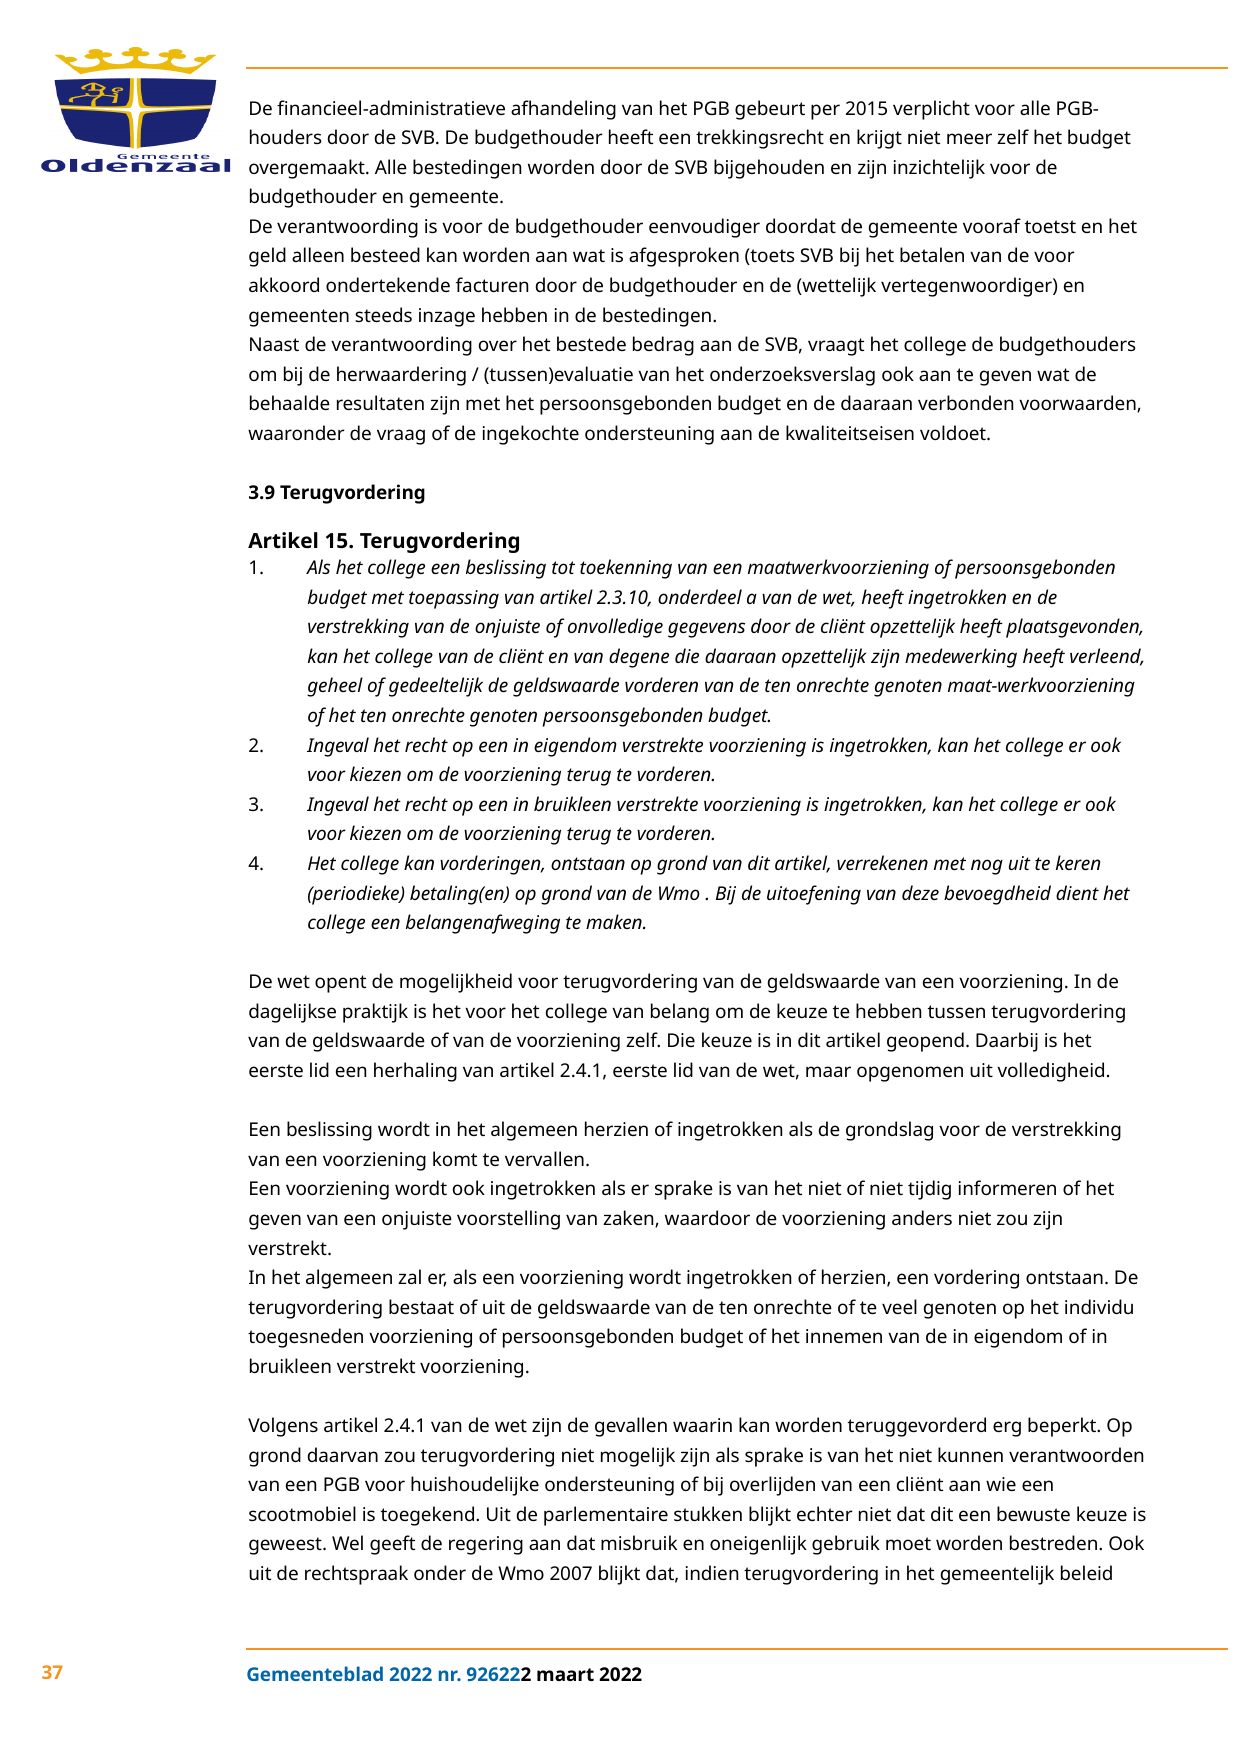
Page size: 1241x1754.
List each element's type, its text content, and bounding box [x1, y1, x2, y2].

list Ingeval het recht op een in eigendom verstrekte voorziening is ingetrokken, kan het college er ook voor kiezen om de voorziening terug te vorderen. [248, 732, 1152, 787]
text Naast de verantwoording over het bestede bedrag aan de SVB, vraagt het college de budgethouders om bij de herwaardering / (tussen)evaluatie van het onderzoeksverslag ook aan te geven wat de behaalde resultaten zijn met het persoonsgebonden budget en de daaraan verbonden voorwaarden, waaronder de vraag of de ingekochte ondersteuning aan de kwaliteitseisen voldoet. [248, 331, 1152, 446]
list Als het college een beslissing tot toekenning van een maatwerkvoorziening of persoonsgebonden budget met toepassing van artikel 2.3.10, onderdeel a van de wet, heeft ingetrokken en de verstrekking van de onjuiste of onvolledige gegevens door de cliënt opzettelijk heeft plaatsgevonden, kan het college van de cliënt en van degene die daaraan opzettelijk zijn medewerking heeft verleend, geheel of gedeeltelijk de geldswaarde vorderen van de ten onrechte genoten maat-werkvoorziening of het ten onrechte genoten persoonsgebonden budget. [248, 554, 1152, 728]
list Ingeval het recht op een in bruikleen verstrekte voorziening is ingetrokken, kan het college er ook voor kiezen om de voorziening terug te vorderen. [248, 791, 1152, 846]
text 3.9 Terugvordering [248, 479, 1152, 505]
text De wet opent de mogelijkheid voor terugvordering van de geldswaarde van een voorziening. In de dagelijkse praktijk is het voor het college van belang om de keuze te hebben tussen terugvordering van de geldswaarde of van de voorziening zelf. Die keuze is in dit artikel geopend. Daarbij is het eerste lid een herhaling van artikel 2.4.1, eerste lid van de wet, maar opgenomen uit volledigheid. [248, 968, 1152, 1083]
text De verantwoording is voor de budgethouder eenvoudiger doordat de gemeente vooraf toetst en het geld alleen besteed kan worden aan wat is afgesproken (toets SVB bij het betalen van de voor akkoord ondertekende facturen door de budgethouder en de (wettelijk vertegenwoordiger) en gemeenten steeds inzage hebben in de bestedingen. [248, 213, 1152, 328]
text Een beslissing wordt in het algemeen herzien of ingetrokken als de grondslag voor de verstrekking van een voorziening komt te vervallen. [248, 1116, 1152, 1172]
text Een voorziening wordt ook ingetrokken als er sprake is van het niet of niet tijdig informeren of het geven van een onjuiste voorstelling van zaken, waardoor de voorziening anders niet zou zijn verstrekt. [248, 1176, 1152, 1261]
text De financieel-administratieve afhandeling van het PGB gebeurt per 2015 verplicht voor alle PGB-houders door de SVB. De budgethouder heeft een trekkingsrecht en krijgt niet meer zelf het budget overgemaakt. Alle bestedingen worden door de SVB bijgehouden en zijn inzichtelijk voor de budgethouder en gemeente. [248, 95, 1152, 209]
list Het college kan vorderingen, ontstaan op grond van dit artikel, verrekenen met nog uit te keren (periodieke) betaling(en) op grond van de Wmo . Bij de uitoefening van deze bevoegdheid dient het college een belangenafweging te maken. [248, 850, 1152, 935]
text In het algemeen zal er, als een voorziening wordt ingetrokken of herzien, een vordering ontstaan. De terugvordering bestaat of uit de geldswaarde van de ten onrechte of te veel genoten op het individu toegesneden voorziening of persoonsgebonden budget of het innemen van de in eigendom of in bruikleen verstrekt voorziening. [248, 1264, 1152, 1379]
text Volgens artikel 2.4.1 van de wet zijn de gevallen waarin kan worden teruggevorderd erg beperkt. Op grond daarvan zou terugvordering niet mogelijk zijn als sprake is van het niet kunnen verantwoorden van een PGB voor huishoudelijke ondersteuning of bij overlijden van een cliënt aan wie een scootmobiel is toegekend. Uit de parlementaire stukken blijkt echter niet dat dit een bewuste keuze is geweest. Wel geeft de regering aan dat misbruik en oneigenlijk gebruik moet worden bestreden. Ook uit de rechtspraak onder de Wmo 2007 blijkt dat, indien terugvordering in het gemeentelijk beleid [248, 1412, 1152, 1586]
text Artikel 15. Terugvordering [248, 526, 1152, 554]
picture [41, 47, 231, 172]
